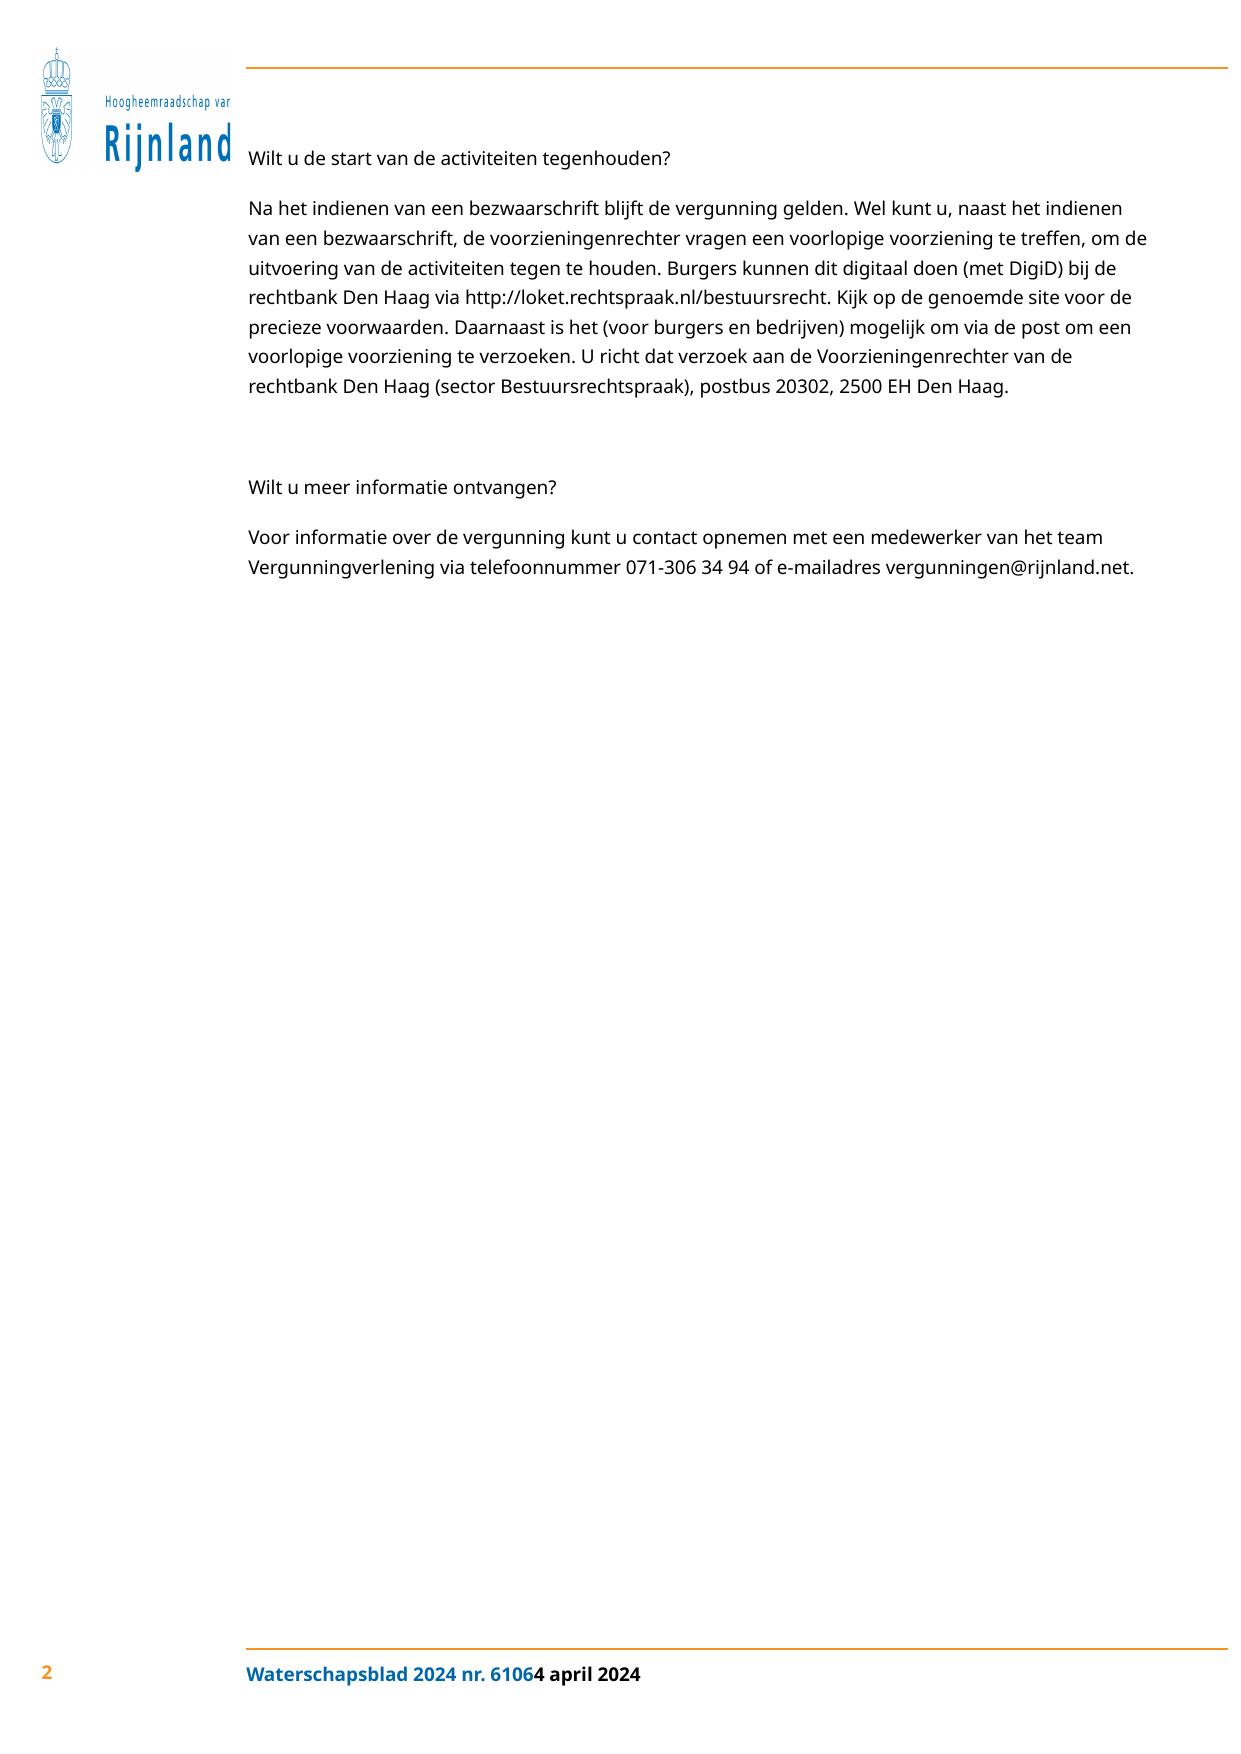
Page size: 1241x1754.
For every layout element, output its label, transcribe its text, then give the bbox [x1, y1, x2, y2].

text Wilt u meer informatie ontvangen? [248, 474, 1152, 500]
text Wilt u de start van de activiteiten tegenhouden? [248, 145, 1152, 171]
text Voor informatie over de vergunning kunt u contact opnemen met een medewerker van het team Vergunningverlening via telefoonnummer 071-306 34 94 of e-mailadres vergunningen@rijnland.net. [248, 524, 1152, 580]
text Na het indienen van een bezwaarschrift blijft de vergunning gelden. Wel kunt u, naast het indienen van een bezwaarschrift, de voorzieningenrechter vragen een voorlopige voorziening te treffen, om de uitvoering van de activiteiten tegen te houden. Burgers kunnen dit digitaal doen (met DigiD) bij de rechtbank Den Haag via http://loket.rechtspraak.nl/bestuursrecht. Kijk op de genoemde site voor de precieze voorwaarden. Daarnaast is het (voor burgers en bedrijven) mogelijk om via de post om een voorlopige voorziening te verzoeken. U richt dat verzoek aan de Voorzieningenrechter van de rechtbank Den Haag (sector Bestuursrechtspraak), postbus 20302, 2500 EH Den Haag. [248, 196, 1152, 399]
picture [41, 47, 231, 172]
